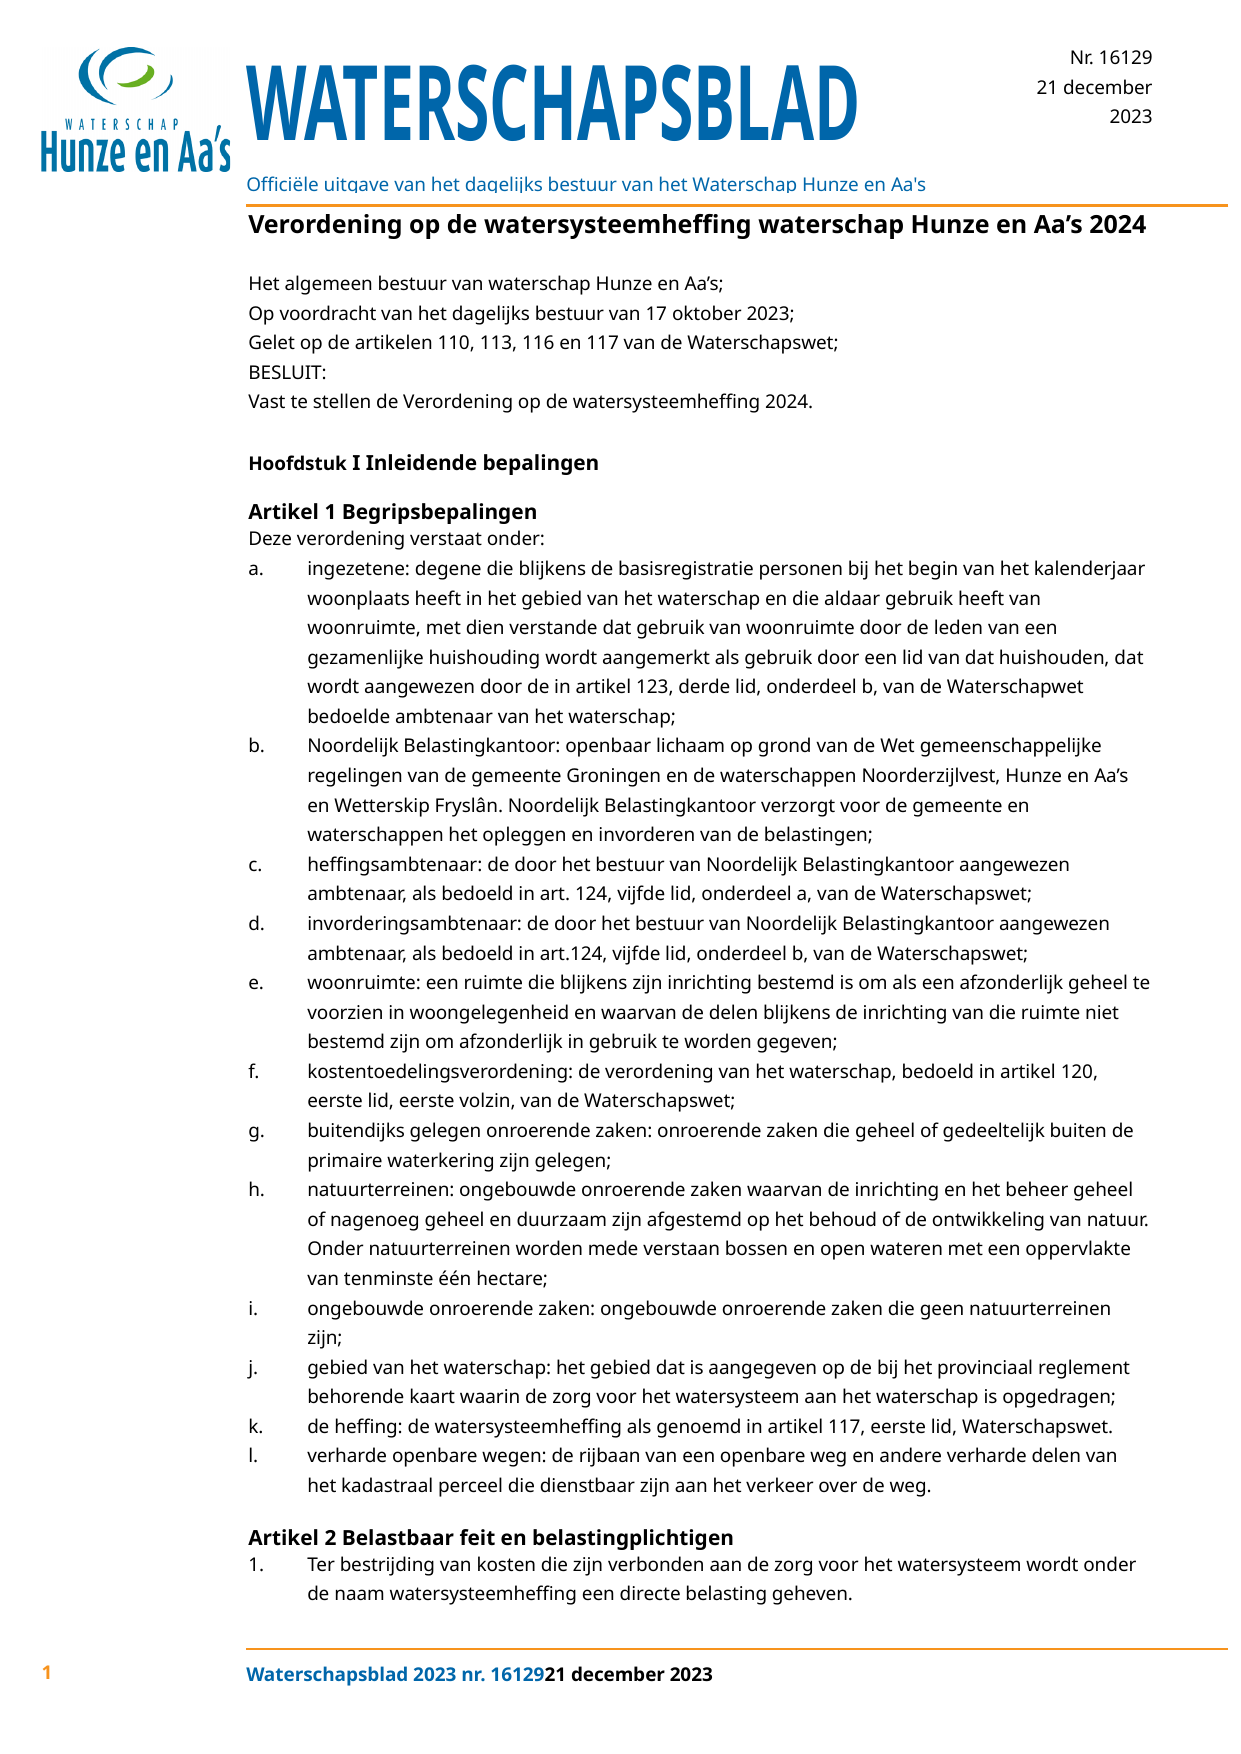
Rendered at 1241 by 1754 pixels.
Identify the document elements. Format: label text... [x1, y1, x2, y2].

list natuurterreinen: ongebouwde onroerende zaken waarvan de inrichting en het beheer geheel of nagenoeg geheel en duurzaam zijn afgestemd op het behoud of de ontwikkeling van natuur. Onder natuurterreinen worden mede verstaan bossen en open wateren met een oppervlakte van tenminste één hectare; [248, 1176, 1152, 1291]
text Op voordracht van het dagelijks bestuur van 17 oktober 2023; [248, 300, 1152, 326]
text Vast te stellen de Verordening op de watersysteemheffing 2024. [248, 389, 1152, 414]
list verharde openbare wegen: de rijbaan van een openbare weg en andere verharde delen van het kadastraal perceel die dienstbaar zijn aan het verkeer over de weg. [248, 1443, 1152, 1498]
picture [226, 145, 231, 156]
list kostentoedelingsverordening: de verordening van het waterschap, bedoeld in artikel 120, eerste lid, eerste volzin, van de Waterschapswet; [248, 1058, 1152, 1113]
picture [183, 163, 191, 172]
list ingezetene: degene die blijkens de basisregistratie personen bij het begin van het kalenderjaar woonplaats heeft in het gebied van het waterschap en die aldaar gebruik heeft van woonruimte, met dien verstande dat gebruik van woonruimte door de leden van een gezamenlijke huishouding wordt aangemerkt als gebruik door een lid van dat huishouden, dat wordt aangewezen door de in artikel 123, derde lid, onderdeel b, van de Waterschapwet bedoelde ambtenaar van het waterschap; [248, 555, 1152, 729]
picture [41, 47, 231, 172]
text Artikel 2 Belastbaar feit en belastingplichtigen [248, 1523, 1152, 1551]
list invorderingsambtenaar: de door het bestuur van Noordelijk Belastingkantoor aangewezen ambtenaar, als bedoeld in art.124, vijfde lid, onderdeel b, van de Waterschapswet; [248, 910, 1152, 965]
text Deze verordening verstaat onder: [248, 526, 1152, 551]
list heffingsambtenaar: de door het bestuur van Noordelijk Belastingkantoor aangewezen ambtenaar, als bedoeld in art. 124, vijfde lid, onderdeel a, van de Waterschapswet; [248, 851, 1152, 906]
list Ter bestrijding van kosten die zijn verbonden aan de zorg voor het watersysteem wordt onder de naam watersysteemheffing een directe belasting geheven. [248, 1551, 1152, 1606]
text Het algemeen bestuur van waterschap Hunze en Aa’s; [248, 270, 1152, 296]
list buitendijks gelegen onroerende zaken: onroerende zaken die geheel of gedeeltelijk buiten de primaire waterkering zijn gelegen; [248, 1117, 1152, 1172]
text Gelet op de artikelen 110, 113, 116 en 117 van de Waterschapswet; [248, 329, 1152, 355]
text Artikel 1 Begripsbepalingen [248, 497, 1152, 526]
text BESLUIT: [248, 359, 1152, 385]
text Verordening op de watersysteemheffing waterschap Hunze en Aa’s 2024 [248, 207, 1152, 241]
list de heffing: de watersysteemheffing als genoemd in artikel 117, eerste lid, Waterschapswet. [248, 1413, 1152, 1439]
list Noordelijk Belastingkantoor: openbaar lichaam op grond van de Wet gemeenschappelijke regelingen van de gemeente Groningen en de waterschappen Noorderzijlvest, Hunze en Aa’s en Wetterskip Fryslân. Noordelijk Belastingkantoor verzorgt voor de gemeente en waterschappen het opleggen en invorderen van de belastingen; [248, 733, 1152, 847]
list ongebouwde onroerende zaken: ongebouwde onroerende zaken die geen natuurterreinen zijn; [248, 1295, 1152, 1350]
picture [47, 154, 51, 172]
list woonruimte: een ruimte die blijkens zijn inrichting bestemd is om als een afzonderlijk geheel te voorzien in woongelegenheid en waarvan de delen blijkens de inrichting van die ruimte niet bestemd zijn om afzonderlijk in gebruik te worden gegeven; [248, 969, 1152, 1054]
text Hoofdstuk I Inleidende bepalingen [248, 448, 1152, 476]
list gebied van het waterschap: het gebied dat is aangegeven op de bij het provinciaal reglement behorende kaart waarin de zorg voor het watersysteem aan het waterschap is opgedragen; [248, 1354, 1152, 1409]
